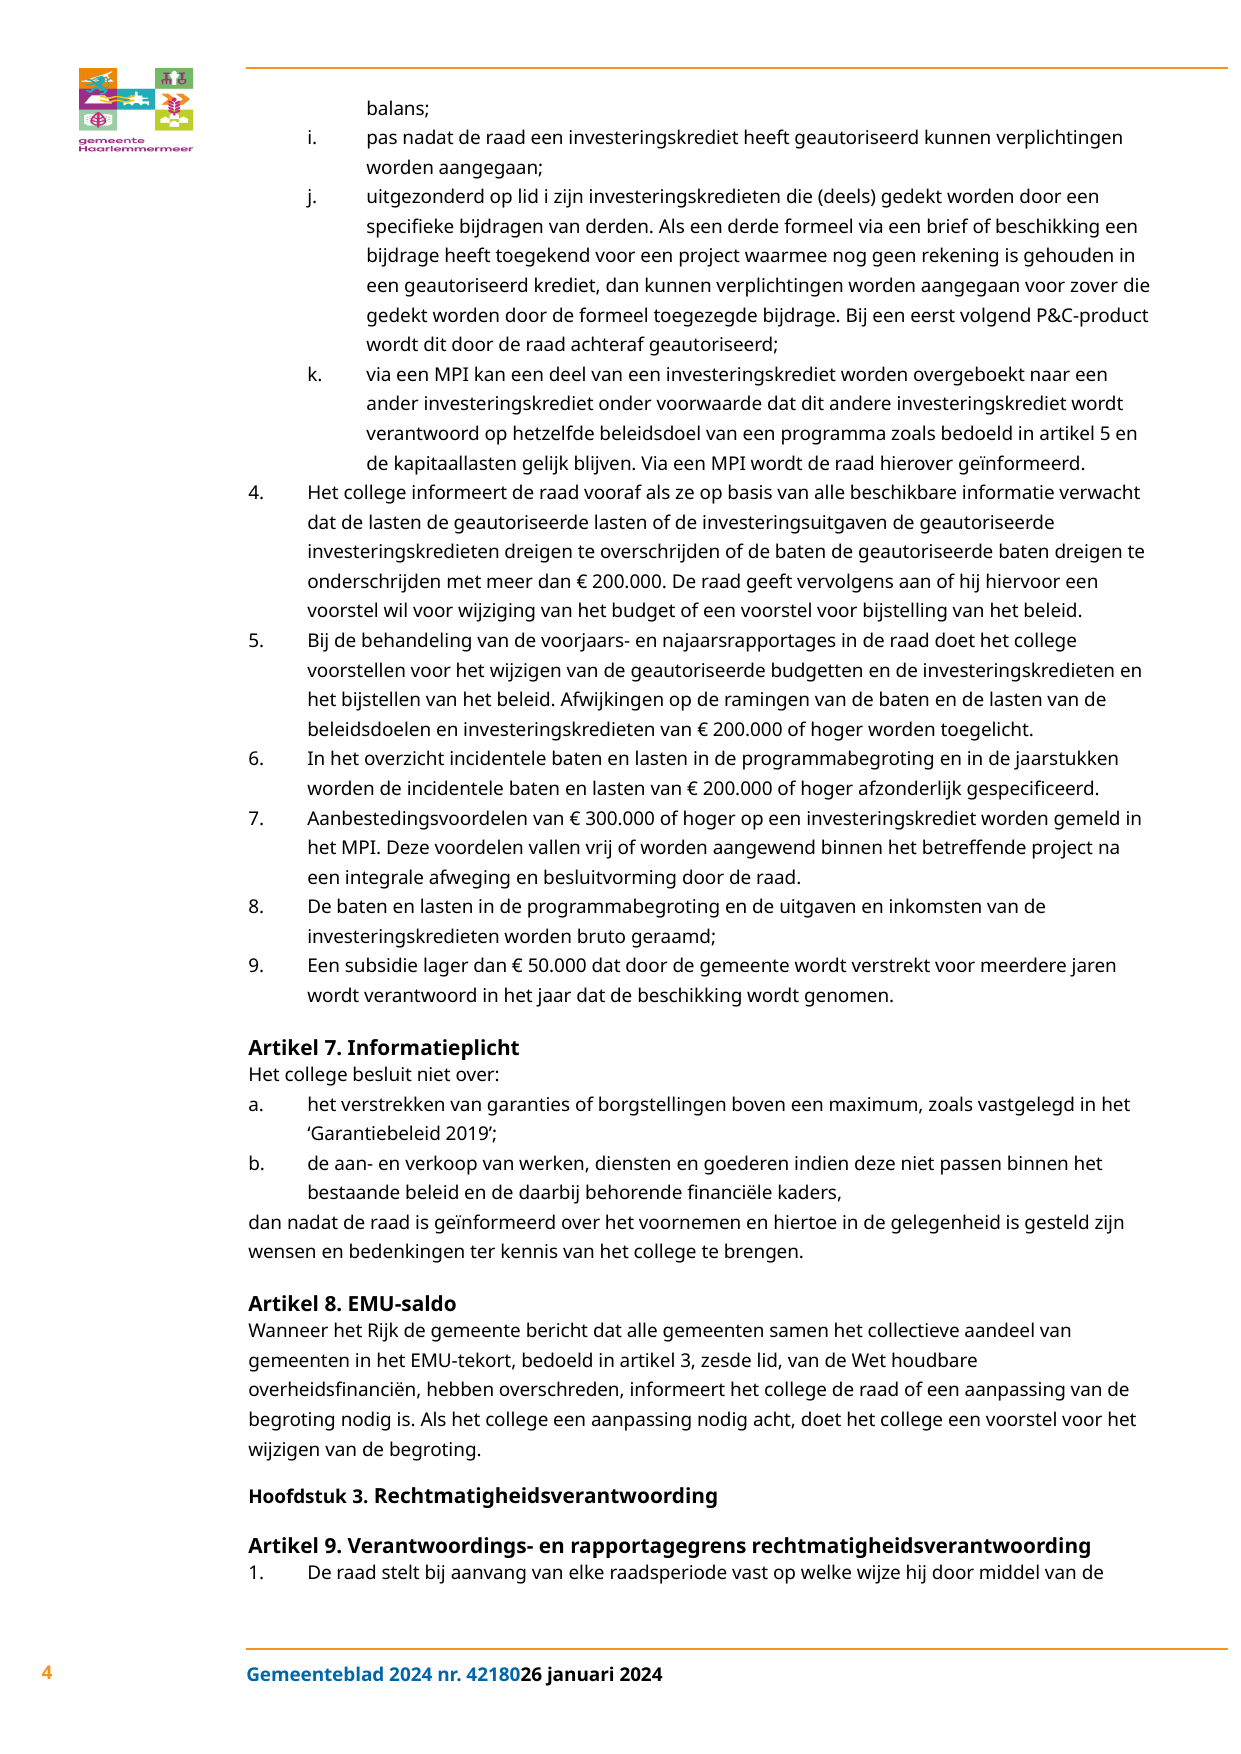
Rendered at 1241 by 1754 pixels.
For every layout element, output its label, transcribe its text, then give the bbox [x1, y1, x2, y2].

text Het college besluit niet over: [248, 1061, 1152, 1087]
picture [41, 47, 231, 172]
list het verstrekken van garanties of borgstellingen boven een maximum, zoals vastgelegd in het ‘Garantiebeleid 2019’; [248, 1091, 1152, 1146]
text Artikel 8. EMU-saldo [248, 1289, 1152, 1317]
list via een MPI kan een deel van een investeringskrediet worden overgeboekt naar een ander investeringskrediet onder voorwaarde dat dit andere investeringskrediet wordt verantwoord op hetzelfde beleidsdoel van een programma zoals bedoeld in artikel 5 en de kapitaallasten gelijk blijven. Via een MPI wordt de raad hierover geïnformeerd. [307, 361, 1152, 476]
text Wanneer het Rijk de gemeente bericht dat alle gemeenten samen het collectieve aandeel van gemeenten in het EMU-tekort, bedoeld in artikel 3, zesde lid, van de Wet houdbare overheidsfinanciën, hebben overschreden, informeert het college de raad of een aanpassing van de begroting nodig is. Als het college een aanpassing nodig acht, doet het college een voorstel voor het wijzigen van de begroting. [248, 1317, 1152, 1462]
list In het overzicht incidentele baten en lasten in de programmabegroting en in de jaarstukken worden de incidentele baten en lasten van € 200.000 of hoger afzonderlijk gespecificeerd. [248, 746, 1152, 801]
list Een subsidie lager dan € 50.000 dat door de gemeente wordt verstrekt voor meerdere jaren wordt verantwoord in het jaar dat de beschikking wordt genomen. [248, 953, 1152, 1008]
list balans; [307, 95, 1152, 121]
text Hoofdstuk 3. Rechtmatigheidsverantwoording [248, 1481, 1152, 1510]
text Artikel 9. Verantwoordings- en rapportagegrens rechtmatigheidsverantwoording [248, 1531, 1152, 1559]
text dan nadat de raad is geïnformeerd over het voornemen en hiertoe in de gelegenheid is gesteld zijn wensen en bedenkingen ter kennis van het college te brengen. [248, 1209, 1152, 1264]
text Artikel 7. Informatieplicht [248, 1033, 1152, 1061]
list Bij de behandeling van de voorjaars- en najaarsrapportages in de raad doet het college voorstellen voor het wijzigen van de geautoriseerde budgetten en de investeringskredieten en het bijstellen van het beleid. Afwijkingen op de ramingen van de baten en de lasten van de beleidsdoelen en investeringskredieten van € 200.000 of hoger worden toegelicht. [248, 627, 1152, 742]
list uitgezonderd op lid i zijn investeringskredieten die (deels) gedekt worden door een specifieke bijdragen van derden. Als een derde formeel via een brief of beschikking een bijdrage heeft toegekend voor een project waarmee nog geen rekening is gehouden in een geautoriseerd krediet, dan kunnen verplichtingen worden aangegaan voor zover die gedekt worden door de formeel toegezegde bijdrage. Bij een eerst volgend P&C-product wordt dit door de raad achteraf geautoriseerd; [307, 183, 1152, 357]
list de aan- en verkoop van werken, diensten en goederen indien deze niet passen binnen het bestaande beleid en de daarbij behorende financiële kaders, [248, 1150, 1152, 1205]
list Het college informeert de raad vooraf als ze op basis van alle beschikbare informatie verwacht dat de lasten de geautoriseerde lasten of de investeringsuitgaven de geautoriseerde investeringskredieten dreigen te overschrijden of de baten de geautoriseerde baten dreigen te onderschrijden met meer dan € 200.000. De raad geeft vervolgens aan of hij hiervoor een voorstel wil voor wijziging van het budget of een voorstel voor bijstelling van het beleid. [248, 479, 1152, 623]
list pas nadat de raad een investeringskrediet heeft geautoriseerd kunnen verplichtingen worden aangegaan; [307, 124, 1152, 180]
list Aanbestedingsvoordelen van € 300.000 of hoger op een investeringskrediet worden gemeld in het MPI. Deze voordelen vallen vrij of worden aangewend binnen het betreffende project na een integrale afweging en besluitvorming door de raad. [248, 805, 1152, 890]
list De baten en lasten in de programmabegroting en de uitgaven en inkomsten van de investeringskredieten worden bruto geraamd; [248, 893, 1152, 949]
list De raad stelt bij aanvang van elke raadsperiode vast op welke wijze hij door middel van de [248, 1559, 1152, 1585]
